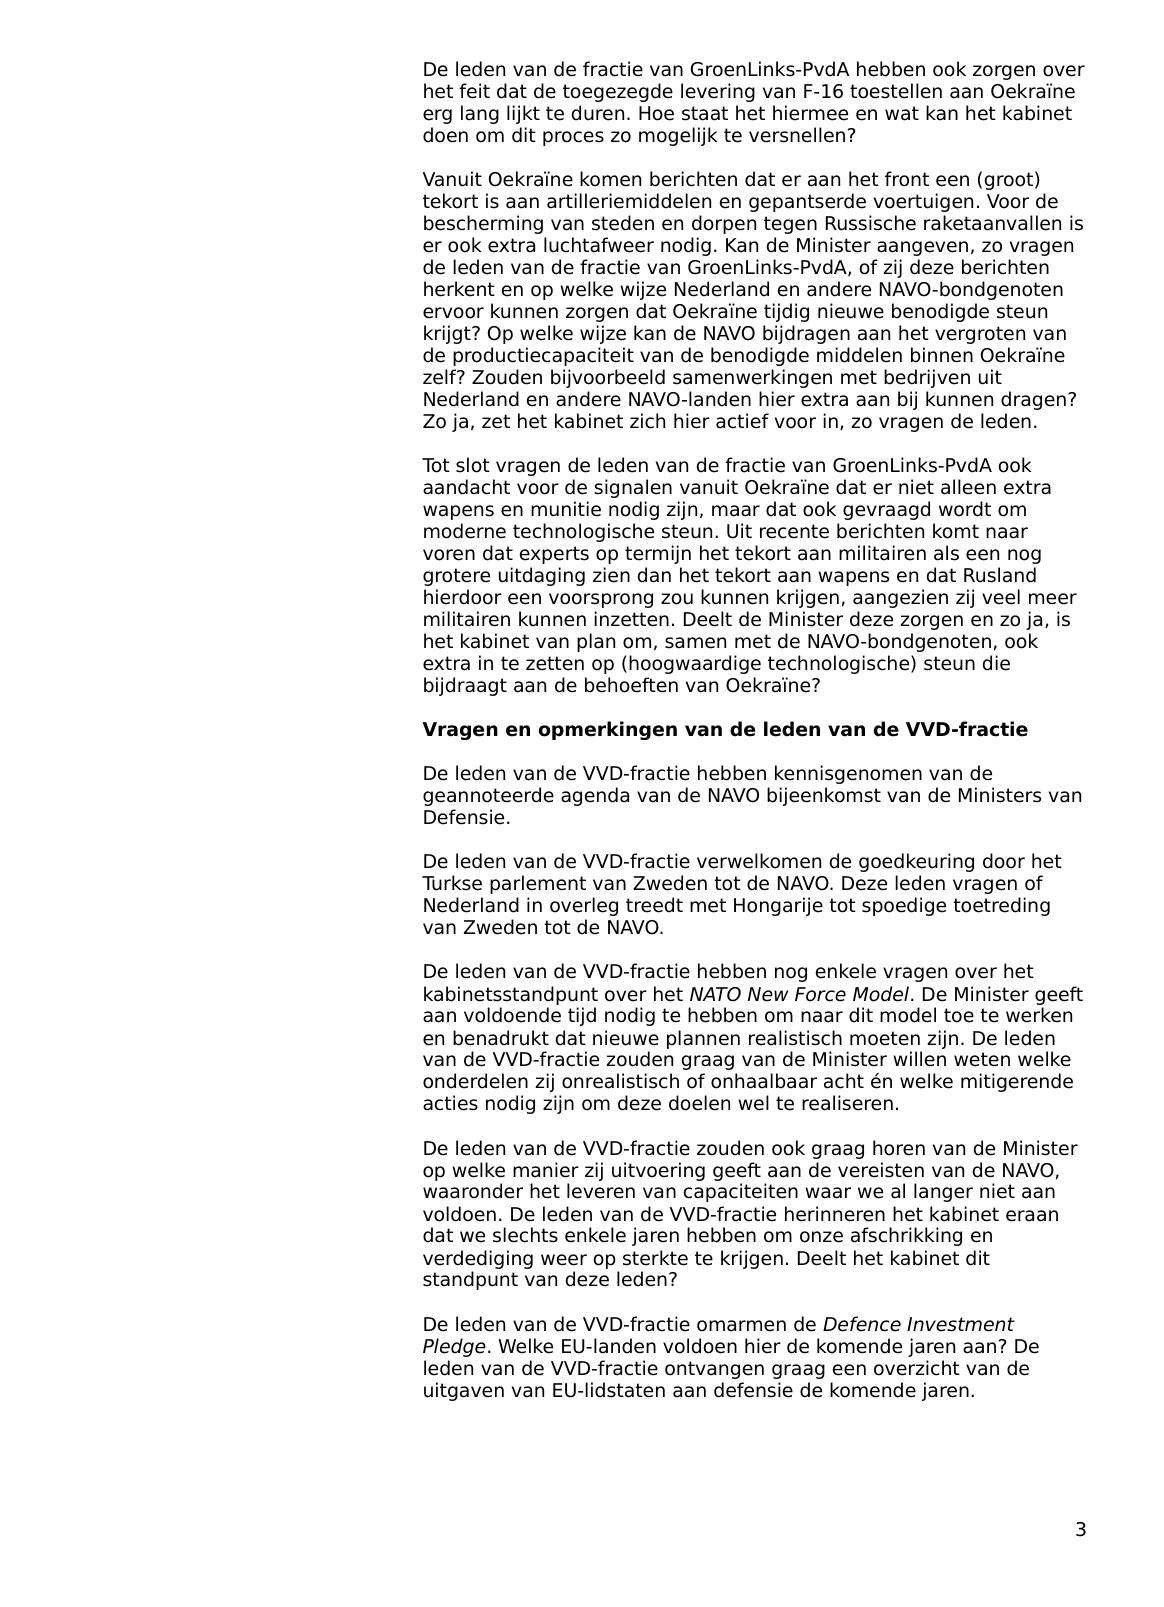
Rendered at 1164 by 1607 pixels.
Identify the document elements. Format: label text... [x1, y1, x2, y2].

text Vanuit Oekraïne komen berichten dat er aan het front een (groot) tekort is aan artilleriemiddelen en gepantserde voertuigen. Voor de bescherming van steden en dorpen tegen Russische raketaanvallen is er ook extra luchtafweer nodig. Kan de Minister aangeven, zo vragen de leden van de fractie van GroenLinks-PvdA, of zij deze berichten herkent en op welke wijze Nederland en andere NAVO-bondgenoten ervoor kunnen zorgen dat Oekraïne tijdig nieuwe benodigde steun krijgt? Op welke wijze kan de NAVO bijdragen aan het vergroten van de productiecapaciteit van de benodigde middelen binnen Oekraïne zelf? Zouden bijvoorbeeld samenwerkingen met bedrijven uit Nederland en andere NAVO-landen hier extra aan bij kunnen dragen? Zo ja, zet het kabinet zich hier actief voor in, zo vragen de leden. [422, 169, 1087, 433]
text De leden van de VVD-fractie zouden ook graag horen van de Minister op welke manier zij uitvoering geeft aan de vereisten van de NAVO, waaronder het leveren van capaciteiten waar we al langer niet aan voldoen. De leden van de VVD-fractie herinneren het kabinet eraan dat we slechts enkele jaren hebben om onze afschrikking en verdediging weer op sterkte te krijgen. Deelt het kabinet dit standpunt van deze leden? [422, 1137, 1087, 1291]
text De leden van de VVD-fractie omarmen de Defence Investment Pledge. Welke EU-landen voldoen hier de komende jaren aan? De leden van de VVD-fractie ontvangen graag een overzicht van de uitgaven van EU-lidstaten aan defensie de komende jaren. [422, 1313, 1087, 1401]
text De leden van de VVD-fractie hebben kennisgenomen van de geannoteerde agenda van de NAVO bijeenkomst van de Ministers van Defensie. [422, 763, 1087, 829]
text De leden van de fractie van GroenLinks-PvdA hebben ook zorgen over het feit dat de toegezegde levering van F-16 toestellen aan Oekraïne erg lang lijkt te duren. Hoe staat het hiermee en wat kan het kabinet doen om dit proces zo mogelijk te versnellen? [422, 59, 1087, 147]
subtitle Vragen en opmerkingen van de leden van de VVD-fractie [422, 719, 1087, 741]
text De leden van de VVD-fractie hebben nog enkele vragen over het kabinetsstandpunt over het NATO New Force Model. De Minister geeft aan voldoende tijd nodig te hebben om naar dit model toe te werken en benadrukt dat nieuwe plannen realistisch moeten zijn. De leden van de VVD-fractie zouden graag van de Minister willen weten welke onderdelen zij onrealistisch of onhaalbaar acht én welke mitigerende acties nodig zijn om deze doelen wel te realiseren. [422, 961, 1087, 1115]
text De leden van de VVD-fractie verwelkomen de goedkeuring door het Turkse parlement van Zweden tot de NAVO. Deze leden vragen of Nederland in overleg treedt met Hongarije tot spoedige toetreding van Zweden tot de NAVO. [422, 851, 1087, 939]
text Tot slot vragen de leden van de fractie van GroenLinks-PvdA ook aandacht voor de signalen vanuit Oekraïne dat er niet alleen extra wapens en munitie nodig zijn, maar dat ook gevraagd wordt om moderne technologische steun. Uit recente berichten komt naar voren dat experts op termijn het tekort aan militairen als een nog grotere uitdaging zien dan het tekort aan wapens en dat Rusland hierdoor een voorsprong zou kunnen krijgen, aangezien zij veel meer militairen kunnen inzetten. Deelt de Minister deze zorgen en zo ja, is het kabinet van plan om, samen met de NAVO-bondgenoten, ook extra in te zetten op (hoogwaardige technologische) steun die bijdraagt aan de behoeften van Oekraïne? [422, 455, 1087, 697]
